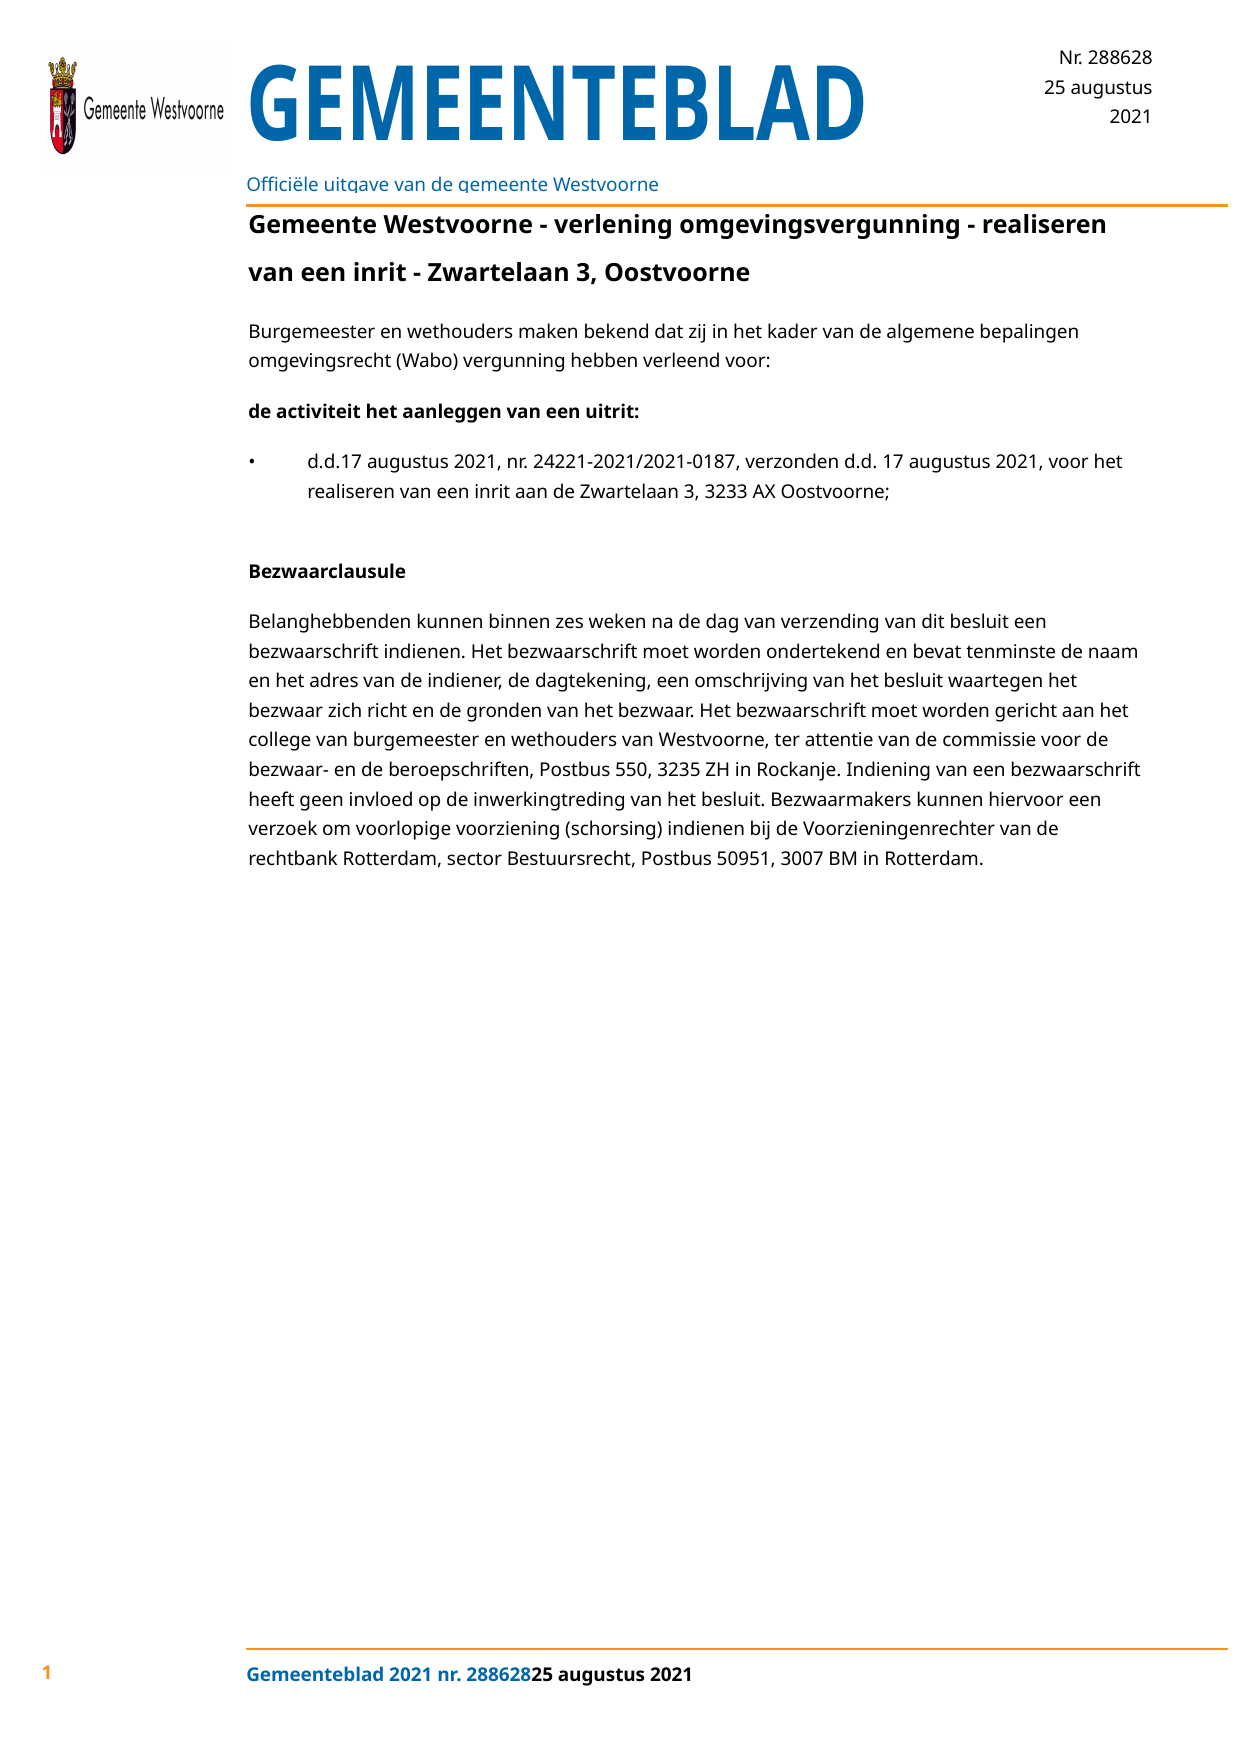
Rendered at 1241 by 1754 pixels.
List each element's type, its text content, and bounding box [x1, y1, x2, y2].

picture [41, 47, 231, 172]
text de activiteit het aanleggen van een uitrit: [248, 398, 1152, 424]
text Burgemeester en wethouders maken bekend dat zij in het kader van de algemene bepalingen omgevingsrecht (Wabo) vergunning hebben verleend voor: [248, 318, 1152, 373]
list d.d.17 augustus 2021, nr. 24221-2021/2021-0187, verzonden d.d. 17 augustus 2021, voor het realiseren van een inrit aan de Zwartelaan 3, 3233 AX Oostvoorne; [248, 448, 1152, 504]
text Bezwaarclausule [248, 558, 1152, 584]
text Belanghebbenden kunnen binnen zes weken na de dag van verzending van dit besluit een bezwaarschrift indienen. Het bezwaarschrift moet worden ondertekend en bevat tenminste de naam en het adres van de indiener, de dagtekening, een omschrijving van het besluit waartegen het bezwaar zich richt en de gronden van het bezwaar. Het bezwaarschrift moet worden gericht aan het college van burgemeester en wethouders van Westvoorne, ter attentie van de commissie voor de bezwaar- en de beroepschriften, Postbus 550, 3235 ZH in Rockanje. Indiening van een bezwaarschrift heeft geen invloed op de inwerkingtreding van het besluit. Bezwaarmakers kunnen hiervoor een verzoek om voorlopige voorziening (schorsing) indienen bij de Voorzieningenrechter van de rechtbank Rotterdam, sector Bestuursrecht, Postbus 50951, 3007 BM in Rotterdam. [248, 608, 1152, 871]
text Gemeente Westvoorne - verlening omgevingsvergunning - realiseren van een inrit - Zwartelaan 3, Oostvoorne [248, 207, 1152, 288]
